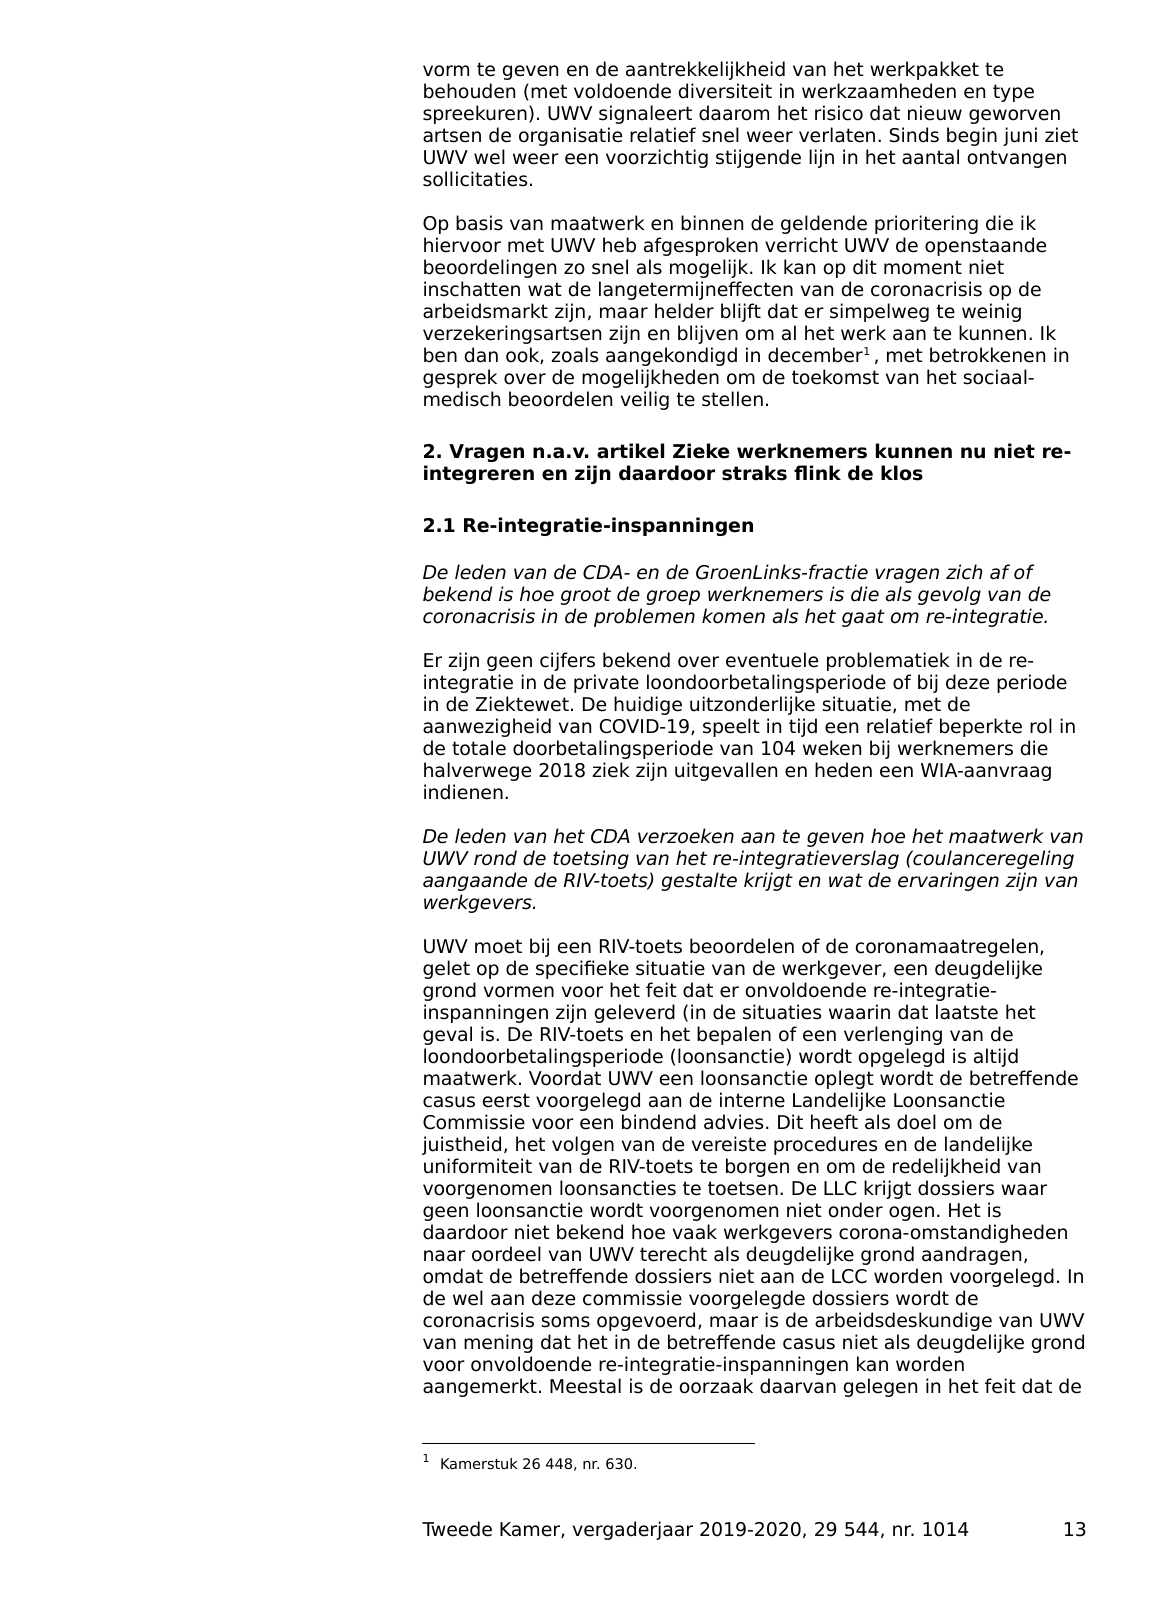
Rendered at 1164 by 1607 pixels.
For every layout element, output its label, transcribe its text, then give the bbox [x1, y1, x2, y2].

text vorm te geven en de aantrekkelijkheid van het werkpakket te behouden (met voldoende diversiteit in werkzaamheden en type spreekuren). UWV signaleert daarom het risico dat nieuw geworven artsen de organisatie relatief snel weer verlaten. Sinds begin juni ziet UWV wel weer een voorzichtig stijgende lijn in het aantal ontvangen sollicitaties. [422, 59, 1087, 191]
text De leden van het CDA verzoeken aan te geven hoe het maatwerk van UWV rond de toetsing van het re-integratieverslag (coulanceregeling aangaande de RIV-toets) gestalte krijgt en wat de ervaringen zijn van werkgevers. [422, 826, 1087, 914]
subtitle 2. Vragen n.a.v. artikel Zieke werknemers kunnen nu niet re-integreren en zijn daardoor straks flink de klos [422, 441, 1087, 485]
text UWV moet bij een RIV-toets beoordelen of de coronamaatregelen, gelet op de specifieke situatie van de werkgever, een deugdelijke grond vormen voor het feit dat er onvoldoende re-integratie-inspanningen zijn geleverd (in de situaties waarin dat laatste het geval is. De RIV-toets en het bepalen of een verlenging van de loondoorbetalingsperiode (loonsanctie) wordt opgelegd is altijd maatwerk. Voordat UWV een loonsanctie oplegt wordt de betreffende casus eerst voorgelegd aan de interne Landelijke Loonsanctie Commissie voor een bindend advies. Dit heeft als doel om de juistheid, het volgen van de vereiste procedures en de landelijke uniformiteit van de RIV-toets te borgen en om de redelijkheid van voorgenomen loonsancties te toetsen. De LLC krijgt dossiers waar geen loonsanctie wordt voorgenomen niet onder ogen. Het is daardoor niet bekend hoe vaak werkgevers corona-omstandigheden naar oordeel van UWV terecht als deugdelijke grond aandragen, omdat de betreffende dossiers niet aan de LCC worden voorgelegd. In de wel aan deze commissie voorgelegde dossiers wordt de coronacrisis soms opgevoerd, maar is de arbeidsdeskundige van UWV van mening dat het in de betreffende casus niet als deugdelijke grond voor onvoldoende re-integratie-inspanningen kan worden aangemerkt. Meestal is de oorzaak daarvan gelegen in het feit dat de [422, 936, 1087, 1398]
text Op basis van maatwerk en binnen de geldende prioritering die ik hiervoor met UWV heb afgesproken verricht UWV de openstaande beoordelingen zo snel als mogelijk. Ik kan op dit moment niet inschatten wat de langetermijneffecten van de coronacrisis op de arbeidsmarkt zijn, maar helder blijft dat er simpelweg te weinig verzekeringsartsen zijn en blijven om al het werk aan te kunnen. Ik ben dan ook, zoals aangekondigd in december, met betrokkenen in gesprek over de mogelijkheden om de toekomst van het sociaal-medisch beoordelen veilig te stellen. [422, 213, 1087, 411]
subtitle 2.1 Re-integratie-inspanningen [422, 515, 1087, 537]
text Er zijn geen cijfers bekend over eventuele problematiek in de re-integratie in de private loondoorbetalingsperiode of bij deze periode in de Ziektewet. De huidige uitzonderlijke situatie, met de aanwezigheid van COVID-19, speelt in tijd een relatief beperkte rol in de totale doorbetalingsperiode van 104 weken bij werknemers die halverwege 2018 ziek zijn uitgevallen en heden een WIA-aanvraag indienen. [422, 650, 1087, 804]
text Kamerstuk 26 448, nr. 630. [422, 1452, 1087, 1474]
text De leden van de CDA- en de GroenLinks-fractie vragen zich af of bekend is hoe groot de groep werknemers is die als gevolg van de coronacrisis in de problemen komen als het gaat om re-integratie. [422, 562, 1087, 628]
